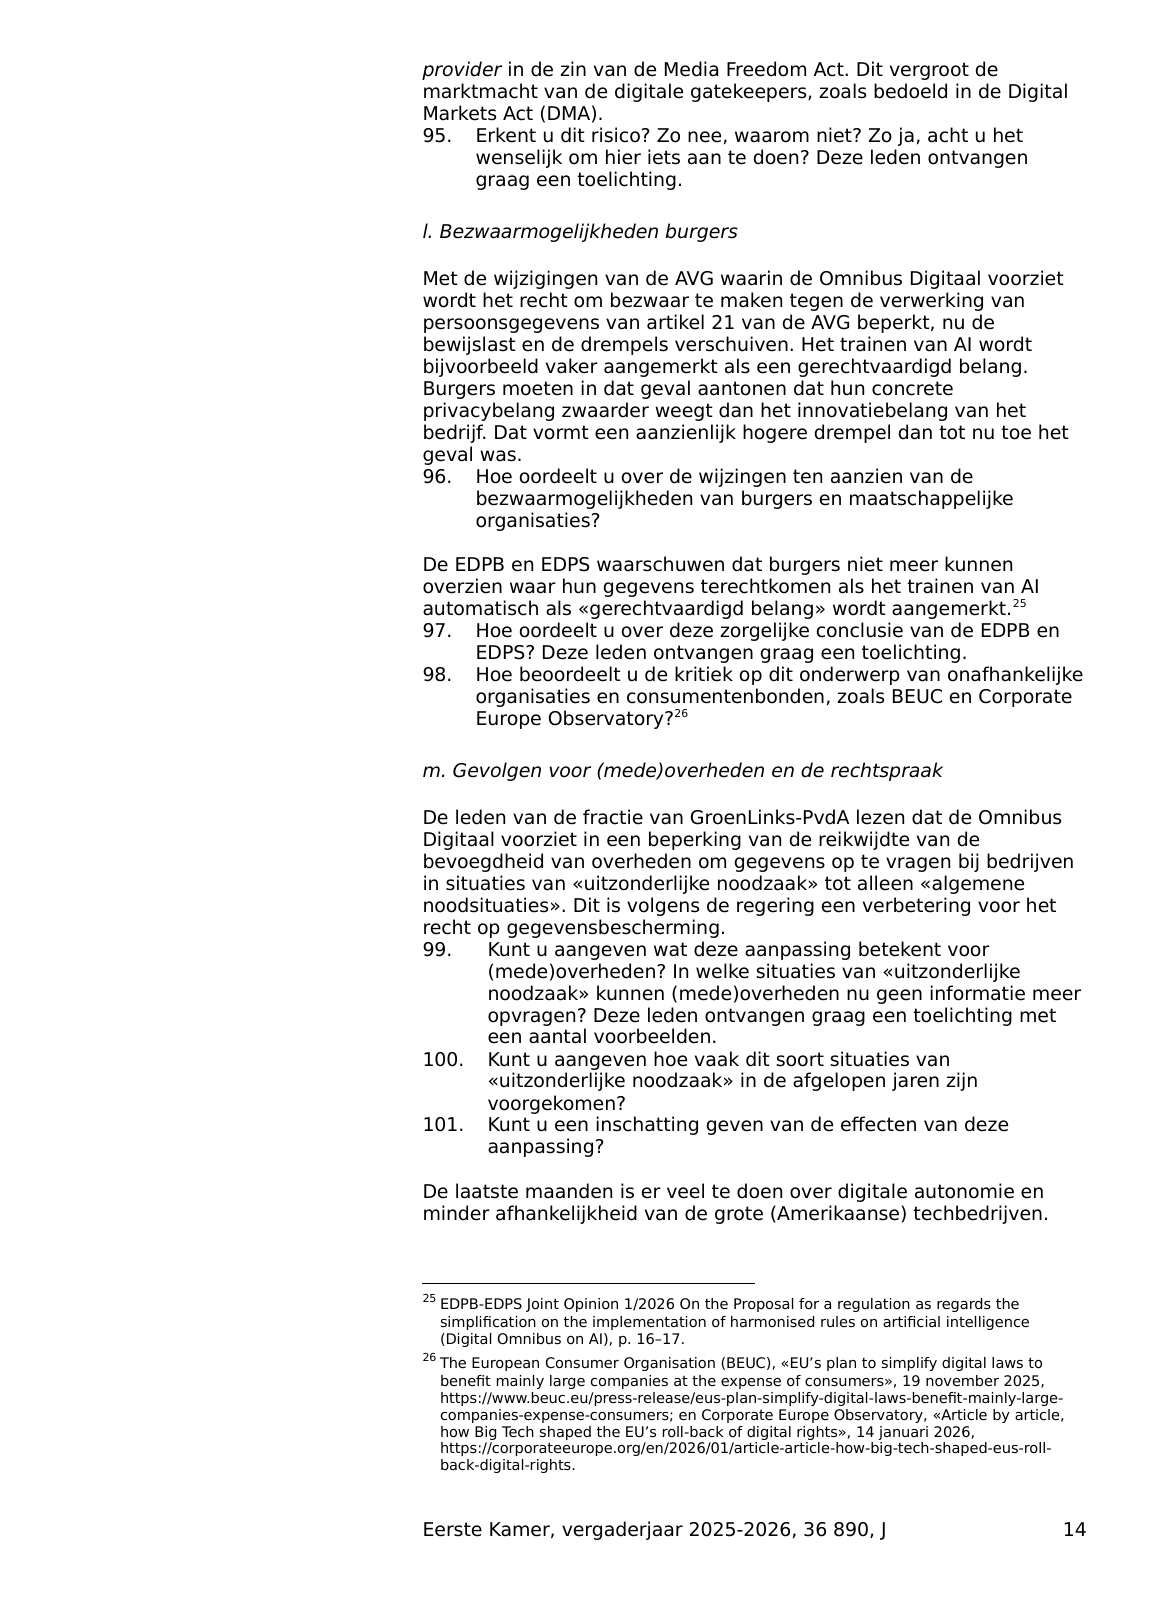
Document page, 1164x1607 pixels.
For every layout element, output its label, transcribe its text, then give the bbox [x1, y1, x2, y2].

text EDPB-EDPS Joint Opinion 1/2026 On the Proposal for a regulation as regards the simplification on the implementation of harmonised rules on artificial intelligence (Digital Omnibus on AI), p. 16–17. [422, 1292, 1087, 1348]
text The European Consumer Organisation (BEUC), «EU’s plan to simplify digital laws to benefit mainly large companies at the expense of consumers», 19 november 2025, https://www.beuc.eu/press-release/eus-plan-simplify-digital-laws-benefit-mainly-large-companies-expense-consumers; en Corporate Europe Observatory, «Article by article, how Big Tech shaped the EU’s roll-back of digital rights», 14 januari 2026, https://corporateeurope.org/en/2026/01/article-article-how-big-tech-shaped-eus-roll-back-digital-rights. [422, 1351, 1087, 1474]
text 99. Kunt u aangeven wat deze aanpassing betekent voor (mede)overheden? In welke situaties van «uitzonderlijke noodzaak» kunnen (mede)overheden nu geen informatie meer opvragen? Deze leden ontvangen graag een toelichting met een aantal voorbeelden. [422, 938, 1087, 1048]
subtitle l. Bezwaarmogelijkheden burgers [422, 221, 1087, 243]
text De leden van de fractie van GroenLinks-PvdA lezen dat de Omnibus Digitaal voorziet in een beperking van de reikwijdte van de bevoegdheid van overheden om gegevens op te vragen bij bedrijven in situaties van «uitzonderlijke noodzaak» tot alleen «algemene noodsituaties». Dit is volgens de regering een verbetering voor het recht op gegevensbescherming. [422, 807, 1087, 938]
text De laatste maanden is er veel te doen over digitale autonomie en minder afhankelijkheid van de grote (Amerikaanse) techbedrijven. [422, 1181, 1087, 1224]
text provider in de zin van de Media Freedom Act. Dit vergroot de marktmacht van de digitale gatekeepers, zoals bedoeld in de Digital Markets Act (DMA). [422, 59, 1087, 125]
text Met de wijzigingen van de AVG waarin de Omnibus Digitaal voorziet wordt het recht om bezwaar te maken tegen de verwerking van persoonsgegevens van artikel 21 van de AVG beperkt, nu de bewijslast en de drempels verschuiven. Het trainen van AI wordt bijvoorbeeld vaker aangemerkt als een gerechtvaardigd belang. Burgers moeten in dat geval aantonen dat hun concrete privacybelang zwaarder weegt dan het innovatiebelang van het bedrijf. Dat vormt een aanzienlijk hogere drempel dan tot nu toe het geval was. [422, 268, 1087, 466]
text 95. Erkent u dit risico? Zo nee, waarom niet? Zo ja, acht u het wenselijk om hier iets aan te doen? Deze leden ontvangen graag een toelichting. [422, 125, 1087, 191]
text 96. Hoe oordeelt u over de wijzingen ten aanzien van de bezwaarmogelijkheden van burgers en maatschappelijke organisaties? [422, 466, 1087, 532]
text 98. Hoe beoordeelt u de kritiek op dit onderwerp van onafhankelijke organisaties en consumentenbonden, zoals BEUC en Corporate Europe Observatory? [422, 664, 1087, 730]
subtitle m. Gevolgen voor (mede)overheden en de rechtspraak [422, 760, 1087, 782]
text De EDPB en EDPS waarschuwen dat burgers niet meer kunnen overzien waar hun gegevens terechtkomen als het trainen van AI automatisch als «gerechtvaardigd belang» wordt aangemerkt. [422, 554, 1087, 620]
text 101. Kunt u een inschatting geven van de effecten van deze aanpassing? [422, 1114, 1087, 1158]
text 100. Kunt u aangeven hoe vaak dit soort situaties van «uitzonderlijke noodzaak» in de afgelopen jaren zijn voorgekomen? [422, 1048, 1087, 1114]
text 97. Hoe oordeelt u over deze zorgelijke conclusie van de EDPB en EDPS? Deze leden ontvangen graag een toelichting. [422, 620, 1087, 664]
